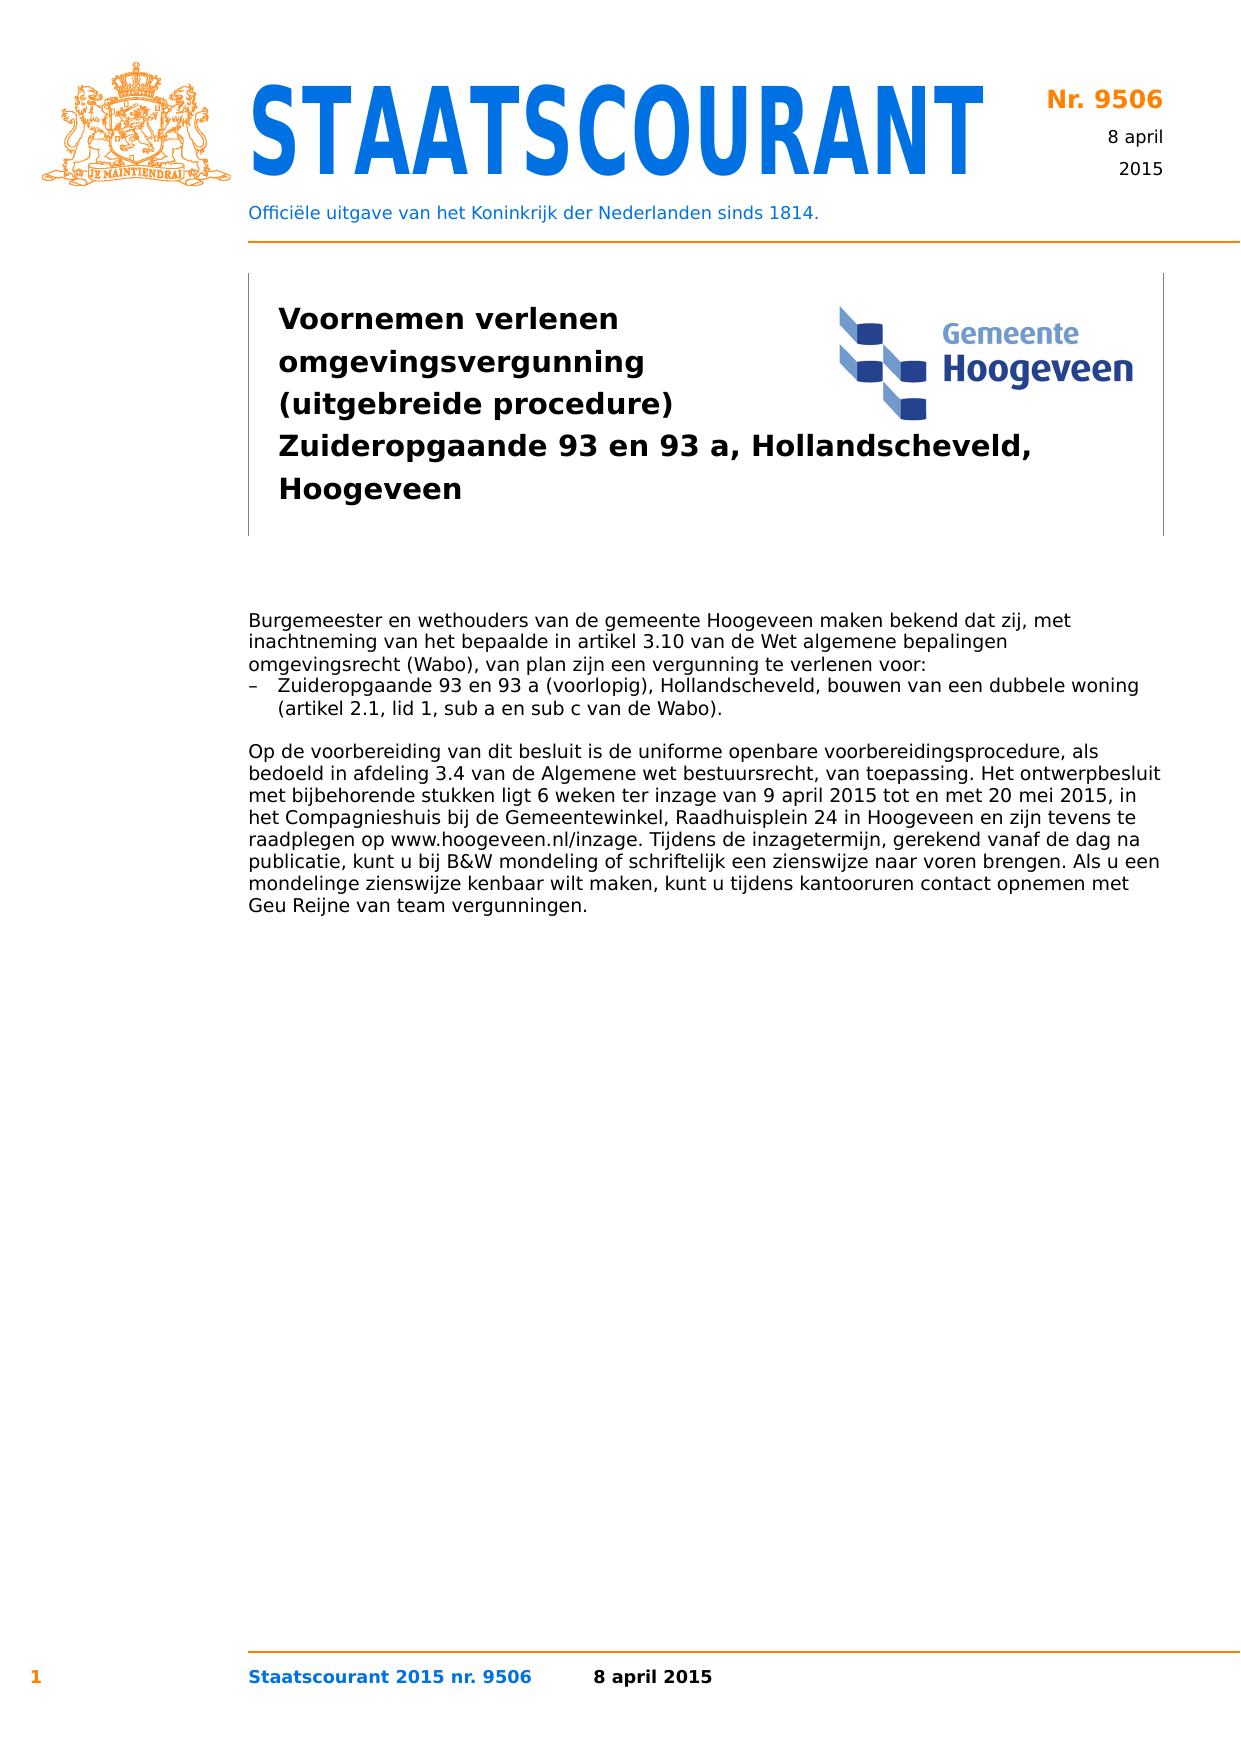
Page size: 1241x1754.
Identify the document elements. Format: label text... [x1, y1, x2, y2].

text Burgemeester en wethouders van de gemeente Hoogeveen maken bekend dat zij, met inachtneming van het bepaalde in artikel 3.10 van de Wet algemene bepalingen omgevingsrecht (Wabo), van plan zijn een vergunning te verlenen voor: [248, 609, 1163, 675]
table_cell 2015 [998, 153, 1240, 203]
table_header STAATSCOURANT [248, 62, 998, 203]
table_header Nr. 9506 [998, 62, 1240, 121]
subtitle Voornemen verlenen omgevingsvergunning (uitgebreide procedure) Zuideropgaande 93 en 93 a, Hollandscheveld, Hoogeveen [249, 273, 1163, 536]
picture [41, 62, 231, 186]
table_cell 8 april [998, 121, 1240, 153]
text – Zuideropgaande 93 en 93 a (voorlopig), Hollandscheveld, bouwen van een dubbele woning (artikel 2.1, lid 1, sub a en sub c van de Wabo). [248, 675, 1163, 719]
picture [838, 302, 1134, 421]
table_header [25, 62, 248, 241]
table_cell Officiële uitgave van het Koninkrijk der Nederlanden sinds 1814. [248, 203, 1240, 241]
text Op de voorbereiding van dit besluit is de uniforme openbare voorbereidingsprocedure, als bedoeld in afdeling 3.4 van de Algemene wet bestuursrecht, van toepassing. Het ontwerpbesluit met bijbehorende stukken ligt 6 weken ter inzage van 9 april 2015 tot en met 20 mei 2015, in het Compagnieshuis bij de Gemeentewinkel, Raadhuisplein 24 in Hoogeveen en zijn tevens te raadplegen op www.hoogeveen.nl/inzage. Tijdens de inzagetermijn, gerekend vanaf de dag na publicatie, kunt u bij B&W mondeling of schriftelijk een zienswijze naar voren brengen. Als u een mondelinge zienswijze kenbaar wilt maken, kunt u tijdens kantooruren contact opnemen met Geu Reijne van team vergunningen. [248, 741, 1163, 917]
